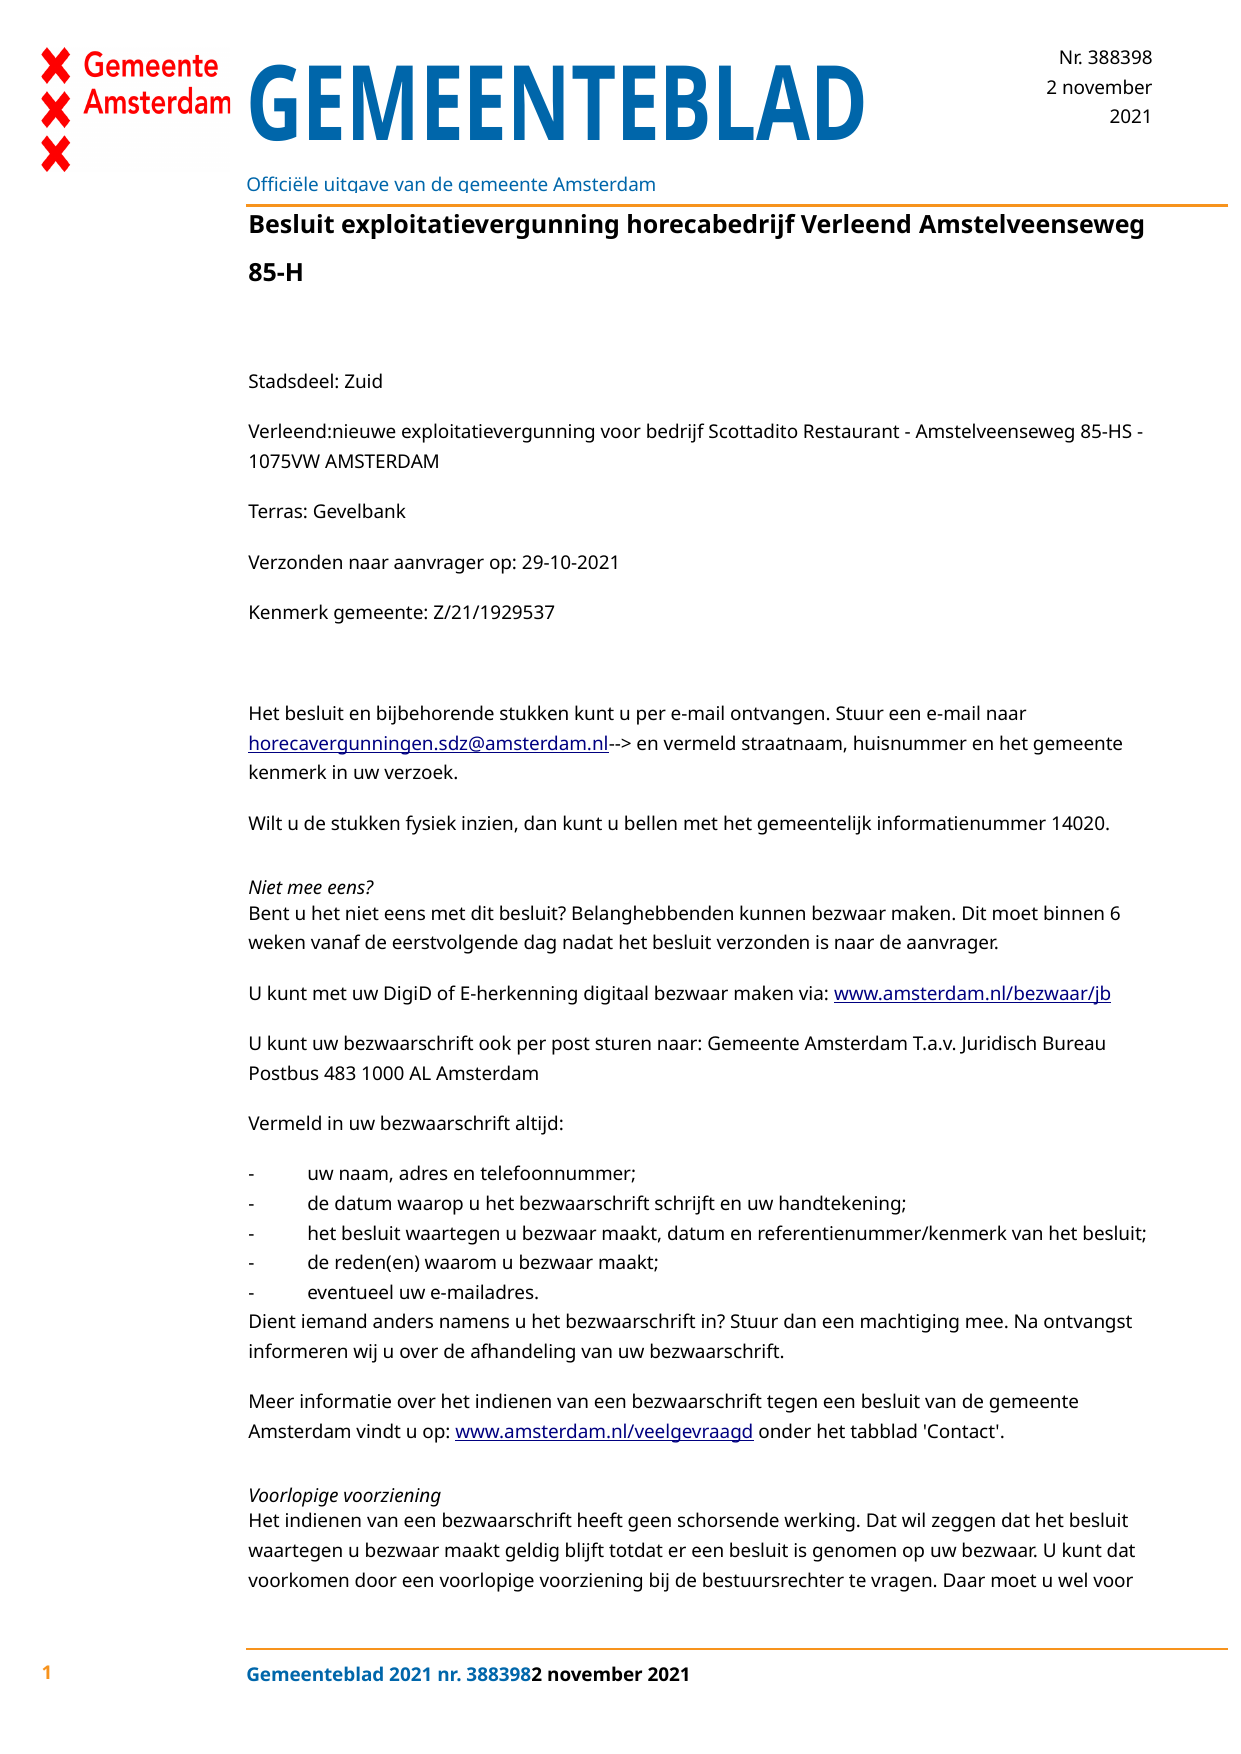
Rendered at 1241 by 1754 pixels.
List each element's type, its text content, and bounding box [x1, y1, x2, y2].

text Besluit exploitatievergunning horecabedrijf Verleend Amstelveenseweg 85-H [248, 207, 1152, 288]
list het besluit waartegen u bezwaar maakt, datum en referentienummer/kenmerk van het besluit; [248, 1220, 1152, 1245]
text Het indienen van een bezwaarschrift heeft geen schorsende werking. Dat wil zeggen dat het besluit waartegen u bezwaar maakt geldig blijft totdat er een besluit is genomen op uw bezwaar. U kunt dat voorkomen door een voorlopige voorziening bij de bestuursrechter te vragen. Daar moet u wel voor [248, 1508, 1152, 1593]
list de reden(en) waarom u bezwaar maakt; [248, 1249, 1152, 1275]
text Het besluit en bijbehorende stukken kunt u per e-mail ontvangen. Stuur een e-mail naar horecavergunningen.sdz@amsterdam.nl--> en vermeld straatnaam, huisnummer en het gemeente kenmerk in uw verzoek. [248, 700, 1152, 785]
text Niet mee eens? [248, 874, 1152, 900]
text Verzonden naar aanvrager op: 29-10-2021 [248, 549, 1152, 575]
text Bent u het niet eens met dit besluit? Belanghebbenden kunnen bezwaar maken. Dit moet binnen 6 weken vanaf de eerstvolgende dag nadat het besluit verzonden is naar de aanvrager. [248, 900, 1152, 955]
list uw naam, adres en telefoonnummer; [248, 1161, 1152, 1186]
list eventueel uw e-mailadres. [248, 1279, 1152, 1304]
text U kunt met uw DigiD of E-herkenning digitaal bezwaar maken via: www.amsterdam.nl/bezwaar/jb [248, 980, 1152, 1005]
text Vermeld in uw bezwaarschrift altijd: [248, 1110, 1152, 1136]
text Stadsdeel: Zuid [248, 368, 1152, 394]
text Wilt u de stukken fysiek inzien, dan kunt u bellen met het gemeentelijk informatienummer 14020. [248, 810, 1152, 836]
text Dient iemand anders namens u het bezwaarschrift in? Stuur dan een machtiging mee. Na ontvangst informeren wij u over de afhandeling van uw bezwaarschrift. [248, 1308, 1152, 1364]
text U kunt uw bezwaarschrift ook per post sturen naar: Gemeente Amsterdam T.a.v. Juridisch Bureau Postbus 483 1000 AL Amsterdam [248, 1030, 1152, 1085]
text Kenmerk gemeente: Z/21/1929537 [248, 599, 1152, 625]
text Verleend:nieuwe exploitatievergunning voor bedrijf Scottadito Restaurant - Amstelveenseweg 85-HS - 1075VW AMSTERDAM [248, 419, 1152, 474]
text Terras: Gevelbank [248, 499, 1152, 524]
text Voorlopige voorziening [248, 1482, 1152, 1508]
text Meer informatie over het indienen van een bezwaarschrift tegen een besluit van de gemeente Amsterdam vindt u op: www.amsterdam.nl/veelgevraagd onder het tabblad 'Contact'. [248, 1388, 1152, 1444]
picture [41, 47, 231, 172]
list de datum waarop u het bezwaarschrift schrijft en uw handtekening; [248, 1190, 1152, 1216]
